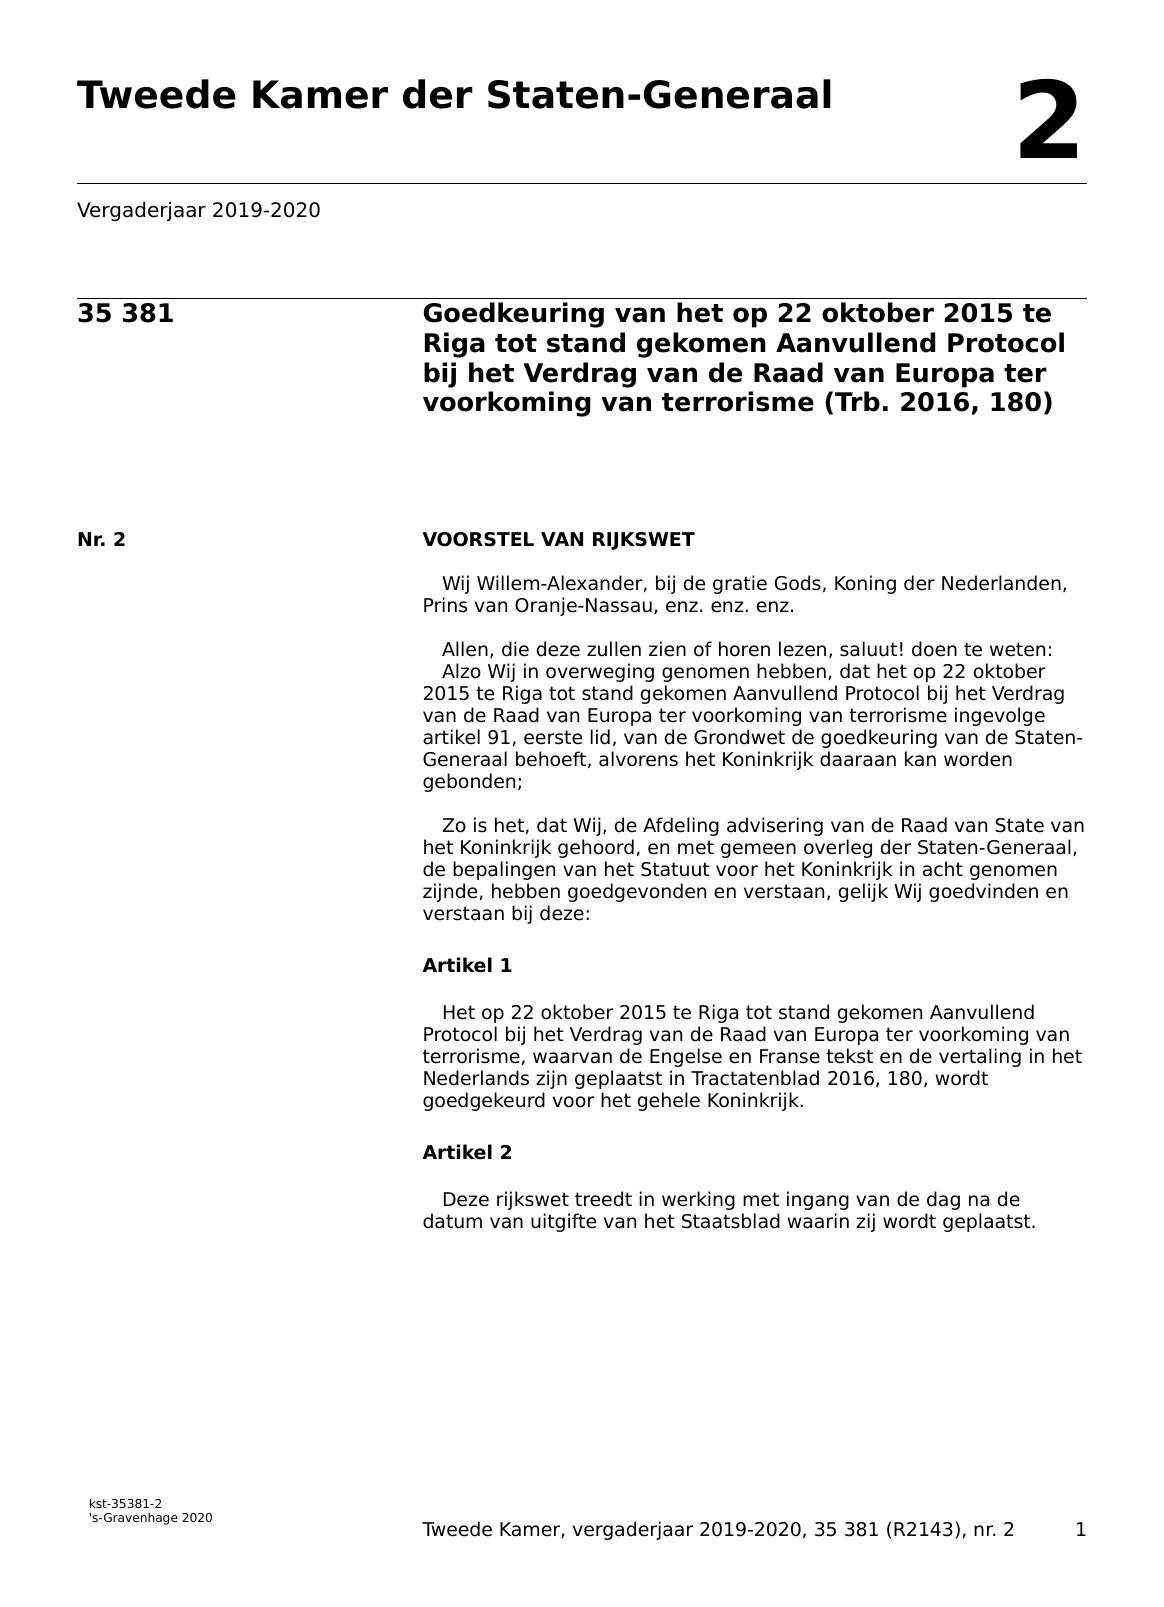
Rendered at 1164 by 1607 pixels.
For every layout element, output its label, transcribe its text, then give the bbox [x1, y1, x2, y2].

table_cell Vergaderjaar 2019-2020 [77, 184, 1087, 298]
subtitle Nr. 2 VOORSTEL VAN RIJKSWET [77, 529, 1087, 551]
text Het op 22 oktober 2015 te Riga tot stand gekomen Aanvullend Protocol bij het Verdrag van de Raad van Europa ter voorkoming van terrorisme, waarvan de Engelse en Franse tekst en de vertaling in het Nederlands zijn geplaatst in Tractatenblad 2016, 180, wordt goedgekeurd voor het gehele Koninkrijk. [422, 1002, 1087, 1112]
text Allen, die deze zullen zien of horen lezen, saluut! doen te weten: [422, 639, 1087, 661]
text 's-Gravenhage 2020 [88, 1511, 323, 1525]
subtitle Artikel 2 [422, 1142, 1087, 1164]
table_header 2 [886, 59, 1087, 183]
text Zo is het, dat Wij, de Afdeling advisering van de Raad van State van het Koninkrijk gehoord, en met gemeen overleg der Staten-Generaal, de bepalingen van het Statuut voor het Koninkrijk in acht genomen zijnde, hebben goedgevonden en verstaan, gelijk Wij goedvinden en verstaan bij deze: [422, 815, 1087, 925]
subtitle Artikel 1 [422, 955, 1087, 977]
text Deze rijkswet treedt in werking met ingang van de dag na de datum van uitgifte van het Staatsblad waarin zij wordt geplaatst. [422, 1189, 1087, 1233]
text kst-35381-2 [88, 1497, 323, 1511]
text Alzo Wij in overweging genomen hebben, dat het op 22 oktober 2015 te Riga tot stand gekomen Aanvullend Protocol bij het Verdrag van de Raad van Europa ter voorkoming van terrorisme ingevolge artikel 91, eerste lid, van de Grondwet de goedkeuring van de Staten-Generaal behoeft, alvorens het Koninkrijk daaraan kan worden gebonden; [422, 661, 1087, 793]
table_header Tweede Kamer der Staten-Generaal [77, 59, 886, 183]
subtitle 35 381 Goedkeuring van het op 22 oktober 2015 te Riga tot stand gekomen Aanvullend Protocol bij het Verdrag van de Raad van Europa ter voorkoming van terrorisme (Trb. 2016, 180) [77, 299, 1087, 418]
text Wij Willem-Alexander, bij de gratie Gods, Koning der Nederlanden, Prins van Oranje-Nassau, enz. enz. enz. [422, 573, 1087, 617]
